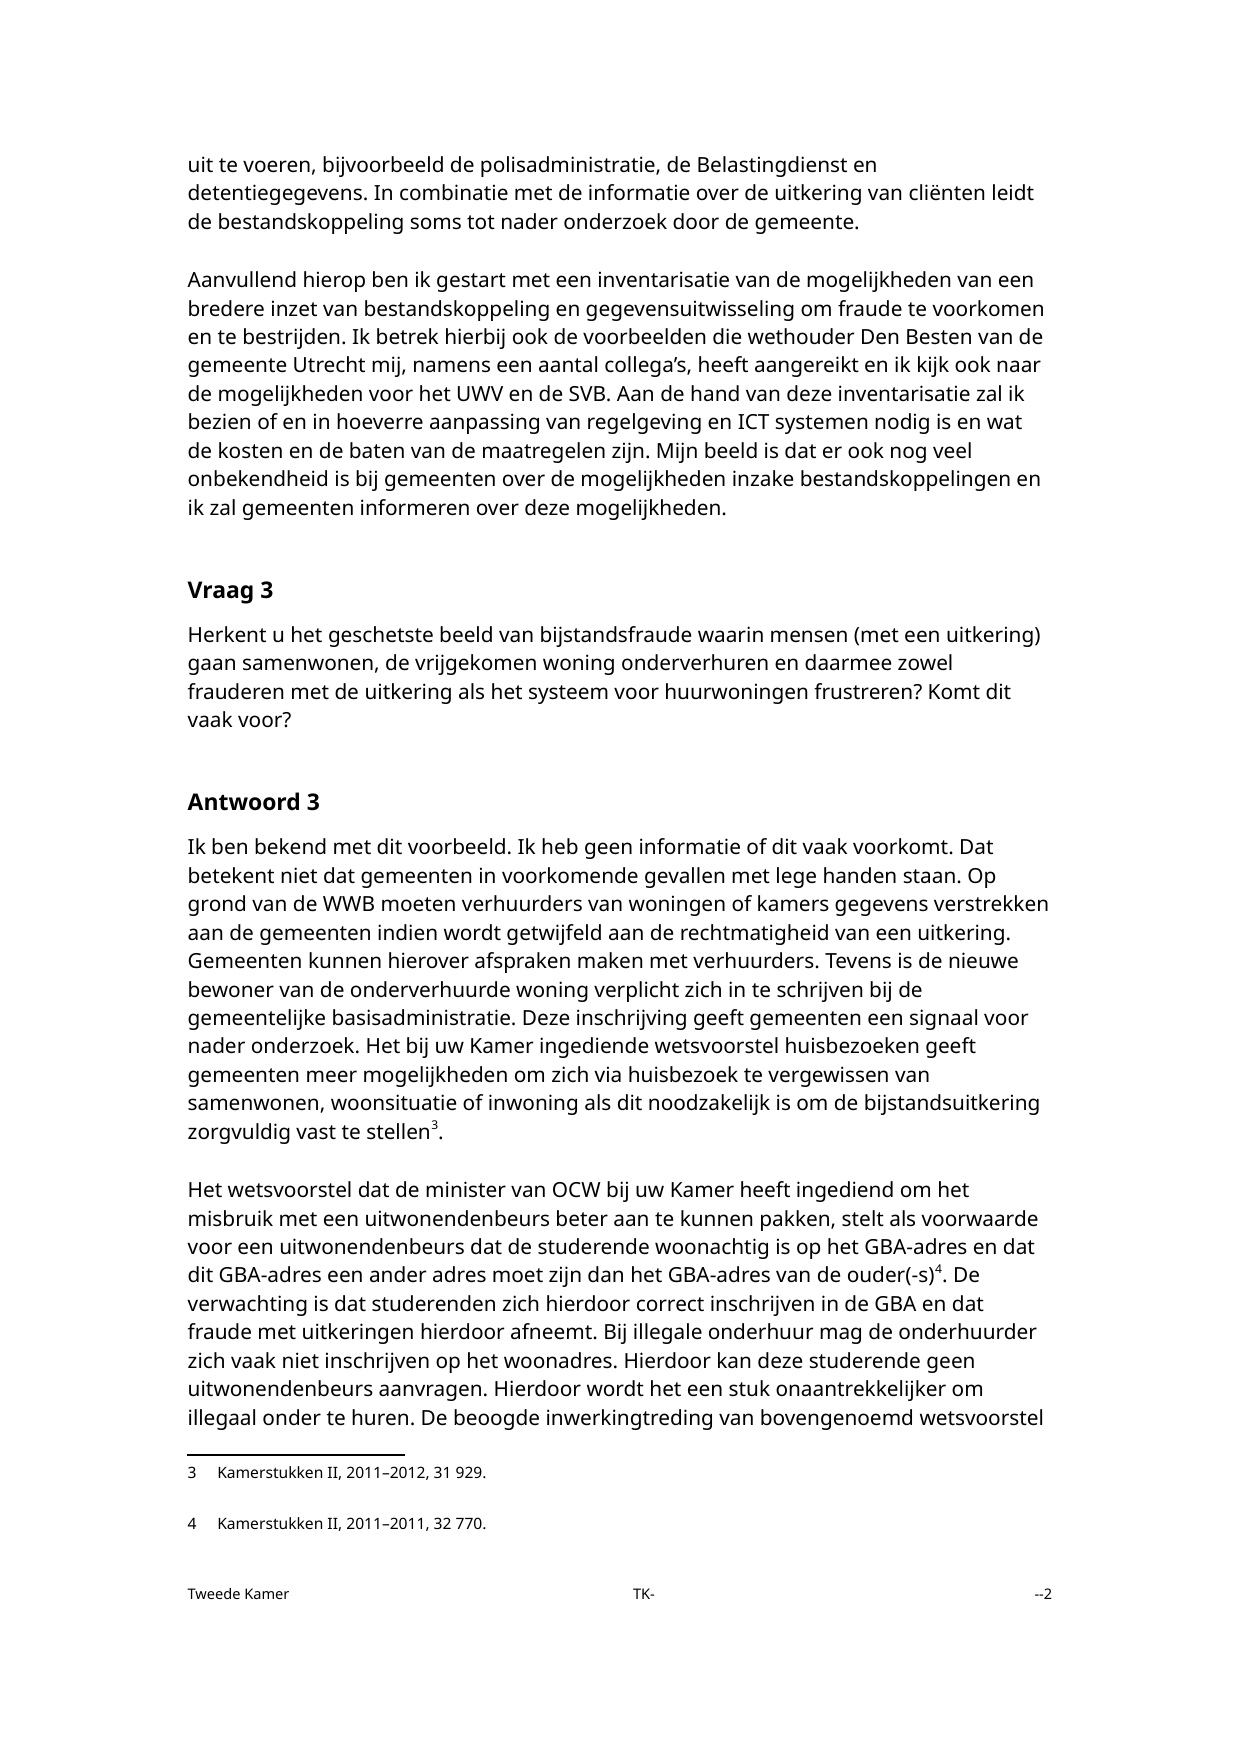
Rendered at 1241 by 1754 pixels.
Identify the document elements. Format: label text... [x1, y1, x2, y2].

text Herkent u het geschetste beeld van bijstandsfraude waarin mensen (met een uitkering) gaan samenwonen, de vrijgekomen woning onderverhuren en daarmee zowel frauderen met de uitkering als het systeem voor huurwoningen frustreren? Komt dit vaak voor? [187, 620, 1053, 734]
text Aanvullend hierop ben ik gestart met een inventarisatie van de mogelijkheden van een bredere inzet van bestandskoppeling en gegevensuitwisseling om fraude te voorkomen en te bestrijden. Ik betrek hierbij ook de voorbeelden die wethouder Den Besten van de gemeente Utrecht mij, namens een aantal collega’s, heeft aangereikt en ik kijk ook naar de mogelijkheden voor het UWV en de SVB. Aan de hand van deze inventarisatie zal ik bezien of en in hoeverre aanpassing van regelgeving en ICT systemen nodig is en wat de kosten en de baten van de maatregelen zijn. Mijn beeld is dat er ook nog veel onbekendheid is bij gemeenten over de mogelijkheden inzake bestandskoppelingen en ik zal gemeenten informeren over deze mogelijkheden. [187, 265, 1053, 521]
text Het wetsvoorstel dat de minister van OCW bij uw Kamer heeft ingediend om het misbruik met een uitwonendenbeurs beter aan te kunnen pakken, stelt als voorwaarde voor een uitwonendenbeurs dat de studerende woonachtig is op het GBA-adres en dat dit GBA-adres een ander adres moet zijn dan het GBA-adres van de ouder(-s). De verwachting is dat studerenden zich hierdoor correct inschrijven in de GBA en dat fraude met uitkeringen hierdoor afneemt. Bij illegale onderhuur mag de onderhuurder zich vaak niet inschrijven op het woonadres. Hierdoor kan deze studerende geen uitwonendenbeurs aanvragen. Hierdoor wordt het een stuk onaantrekkelijker om illegaal onder te huren. De beoogde inwerkingtreding van bovengenoemd wetsvoorstel [187, 1175, 1053, 1431]
text uit te voeren, bijvoorbeeld de polisadministratie, de Belastingdienst en detentiegegevens. In combinatie met de informatie over de uitkering van cliënten leidt de bestandskoppeling soms tot nader onderzoek door de gemeente. [187, 150, 1053, 235]
text Ik ben bekend met dit voorbeeld. Ik heb geen informatie of dit vaak voorkomt. Dat betekent niet dat gemeenten in voorkomende gevallen met lege handen staan. Op grond van de WWB moeten verhuurders van woningen of kamers gegevens verstrekken aan de gemeenten indien wordt getwijfeld aan de rechtmatigheid van een uitkering. Gemeenten kunnen hierover afspraken maken met verhuurders. Tevens is de nieuwe bewoner van de onderverhuurde woning verplicht zich in te schrijven bij de gemeentelijke basisadministratie. Deze inschrijving geeft gemeenten een signaal voor nader onderzoek. Het bij uw Kamer ingediende wetsvoorstel huisbezoeken geeft gemeenten meer mogelijkheden om zich via huisbezoek te vergewissen van samenwonen, woonsituatie of inwoning als dit noodzakelijk is om de bijstandsuitkering zorgvuldig vast te stellen. [187, 832, 1053, 1145]
subtitle Antwoord 3 [187, 786, 1053, 817]
text Kamerstukken II, 2011–2012, 31 929. [187, 1447, 1053, 1476]
text Kamerstukken II, 2011–2011, 32 770. [187, 1506, 1053, 1534]
subtitle Vraag 3 [187, 574, 1053, 605]
